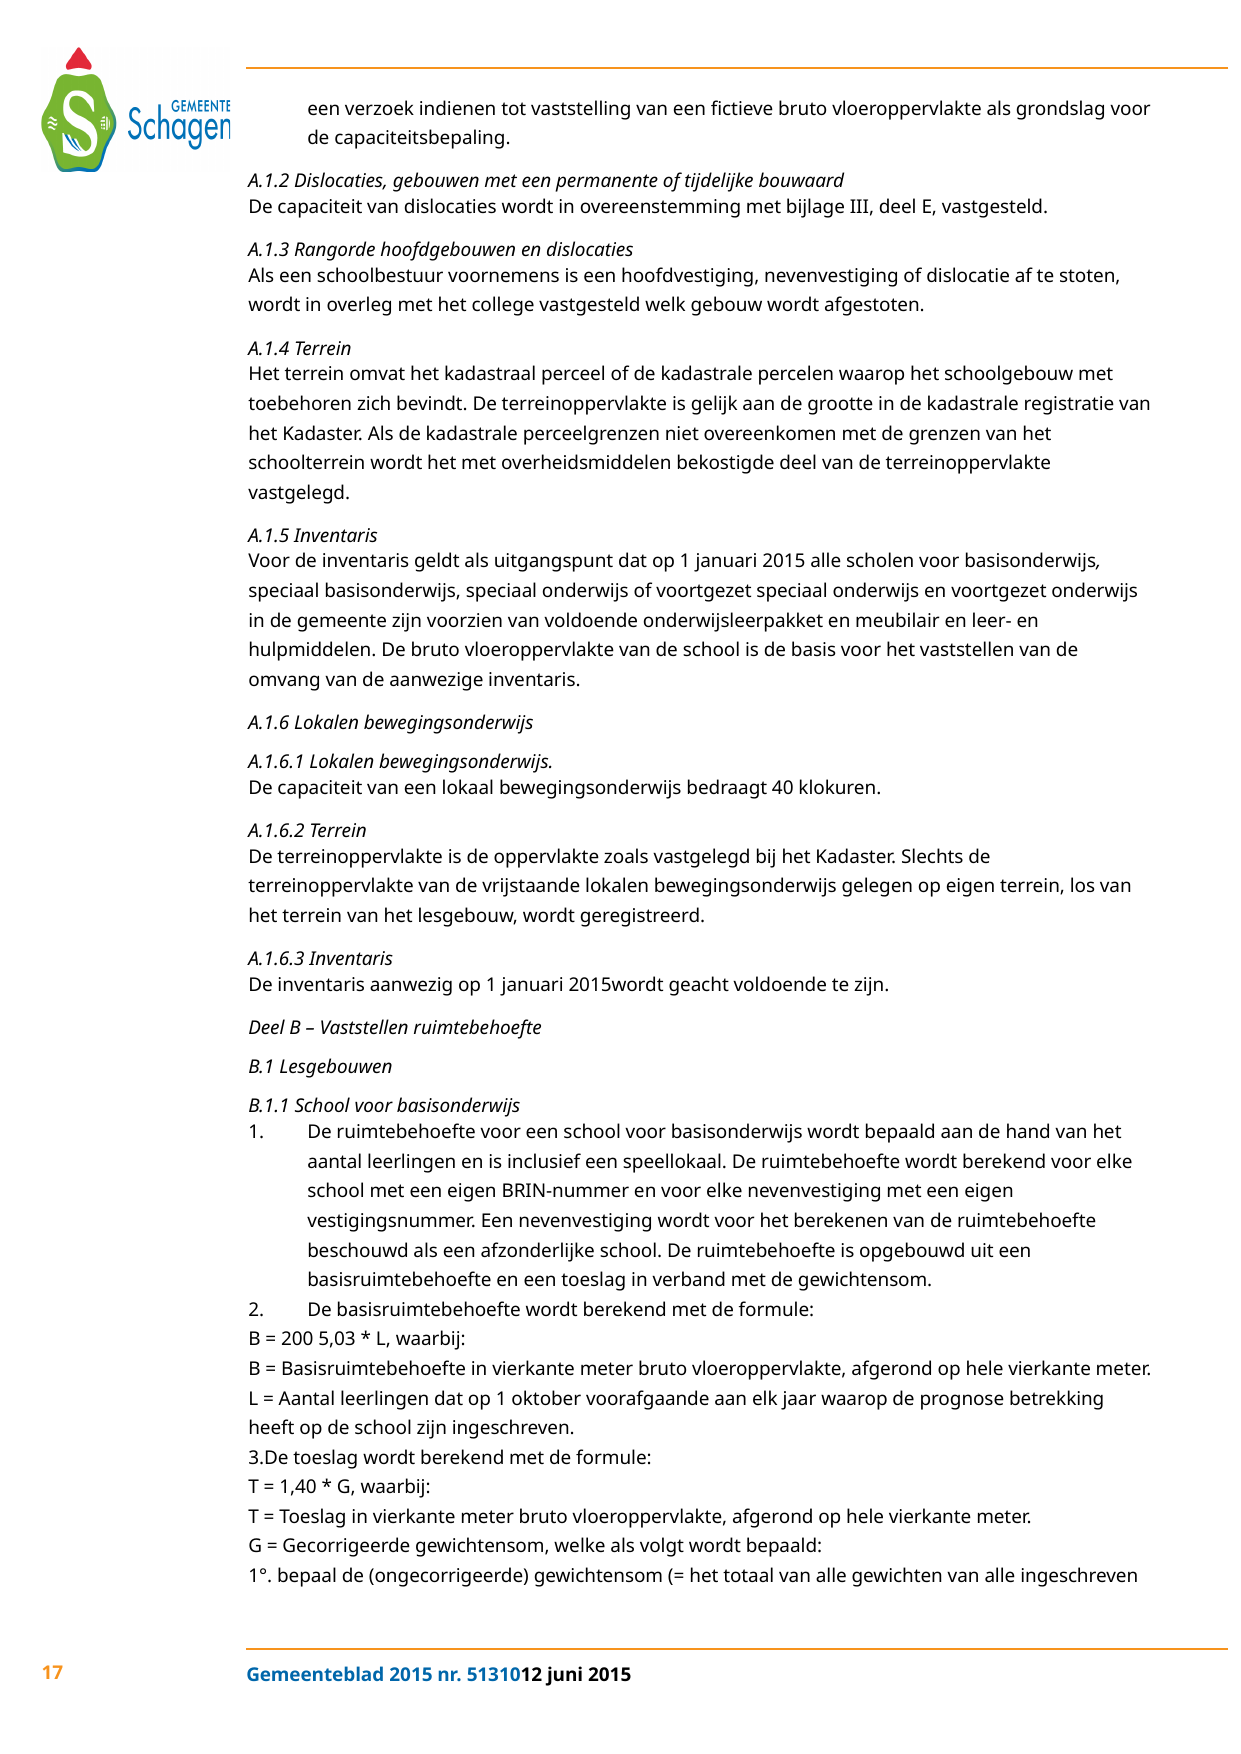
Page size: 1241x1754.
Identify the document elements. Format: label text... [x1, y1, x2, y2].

text De capaciteit van dislocaties wordt in overeenstemming met bijlage III, deel E, vastgesteld. [248, 193, 1152, 219]
text Deel B – Vaststellen ruimtebehoefte [248, 1014, 1152, 1040]
text B = Basisruimtebehoefte in vierkante meter bruto vloeroppervlakte, afgerond op hele vierkante meter. [248, 1355, 1152, 1381]
text A.1.5 Inventaris [248, 522, 1152, 548]
text T = Toeslag in vierkante meter bruto vloeroppervlakte, afgerond op hele vierkante meter. [248, 1503, 1152, 1529]
text B.1 Lesgebouwen [248, 1053, 1152, 1079]
text De terreinoppervlakte is de oppervlakte zoals vastgelegd bij het Kadaster. Slechts de terreinoppervlakte van de vrijstaande lokalen bewegingsonderwijs gelegen op eigen terrein, los van het terrein van het lesgebouw, wordt geregistreerd. [248, 843, 1152, 928]
text G = Gecorrigeerde gewichtensom, welke als volgt wordt bepaald: [248, 1533, 1152, 1558]
text B = 200 5,03 * L, waarbij: [248, 1326, 1152, 1351]
text 3.De toeslag wordt berekend met de formule: [248, 1444, 1152, 1469]
text A.1.2 Dislocaties, gebouwen met een permanente of tijdelijke bouwaard [248, 167, 1152, 193]
text A.1.3 Rangorde hoofdgebouwen en dislocaties [248, 236, 1152, 262]
list De ruimtebehoefte voor een school voor basisonderwijs wordt bepaald aan de hand van het aantal leerlingen en is inclusief een speellokaal. De ruimtebehoefte wordt berekend voor elke school met een eigen BRIN-nummer en voor elke nevenvestiging met een eigen vestigingsnummer. Een nevenvestiging wordt voor het berekenen van de ruimtebehoefte beschouwd als een afzonderlijke school. De ruimtebehoefte is opgebouwd uit een basisruimtebehoefte en een toeslag in verband met de gewichtensom. [248, 1118, 1152, 1292]
text T = 1,40 * G, waarbij: [248, 1473, 1152, 1499]
list een verzoek indienen tot vaststelling van een fictieve bruto vloeroppervlakte als grondslag voor de capaciteitsbepaling. [248, 95, 1152, 150]
text Voor de inventaris geldt als uitgangspunt dat op 1 januari 2015 alle scholen voor basisonderwijs, speciaal basisonderwijs, speciaal onderwijs of voortgezet speciaal onderwijs en voortgezet onderwijs in de gemeente zijn voorzien van voldoende onderwijsleerpakket en meubilair en leer- en hulpmiddelen. De bruto vloeroppervlakte van de school is de basis voor het vaststellen van de omvang van de aanwezige inventaris. [248, 548, 1152, 692]
text Als een schoolbestuur voornemens is een hoofdvestiging, nevenvestiging of dislocatie af te stoten, wordt in overleg met het college vastgesteld welk gebouw wordt afgestoten. [248, 262, 1152, 317]
text A.1.4 Terrein [248, 335, 1152, 361]
text De inventaris aanwezig op 1 januari 2015wordt geacht voldoende te zijn. [248, 971, 1152, 997]
text A.1.6.1 Lokalen bewegingsonderwijs. [248, 748, 1152, 774]
text B.1.1 School voor basisonderwijs [248, 1093, 1152, 1118]
text L = Aantal leerlingen dat op 1 oktober voorafgaande aan elk jaar waarop de prognose betrekking heeft op de school zijn ingeschreven. [248, 1385, 1152, 1440]
text A.1.6.3 Inventaris [248, 945, 1152, 971]
text Het terrein omvat het kadastraal perceel of de kadastrale percelen waarop het schoolgebouw met toebehoren zich bevindt. De terreinoppervlakte is gelijk aan de grootte in de kadastrale registratie van het Kadaster. Als de kadastrale perceelgrenzen niet overeenkomen met de grenzen van het schoolterrein wordt het met overheidsmiddelen bekostigde deel van de terreinoppervlakte vastgelegd. [248, 361, 1152, 504]
picture [41, 47, 231, 172]
text De capaciteit van een lokaal bewegingsonderwijs bedraagt 40 klokuren. [248, 774, 1152, 800]
text A.1.6.2 Terrein [248, 817, 1152, 843]
list De basisruimtebehoefte wordt berekend met de formule: [248, 1296, 1152, 1322]
text 1°. bepaal de (ongecorrigeerde) gewichtensom (= het totaal van alle gewichten van alle ingeschreven [248, 1562, 1152, 1588]
text A.1.6 Lokalen bewegingsonderwijs [248, 709, 1152, 735]
